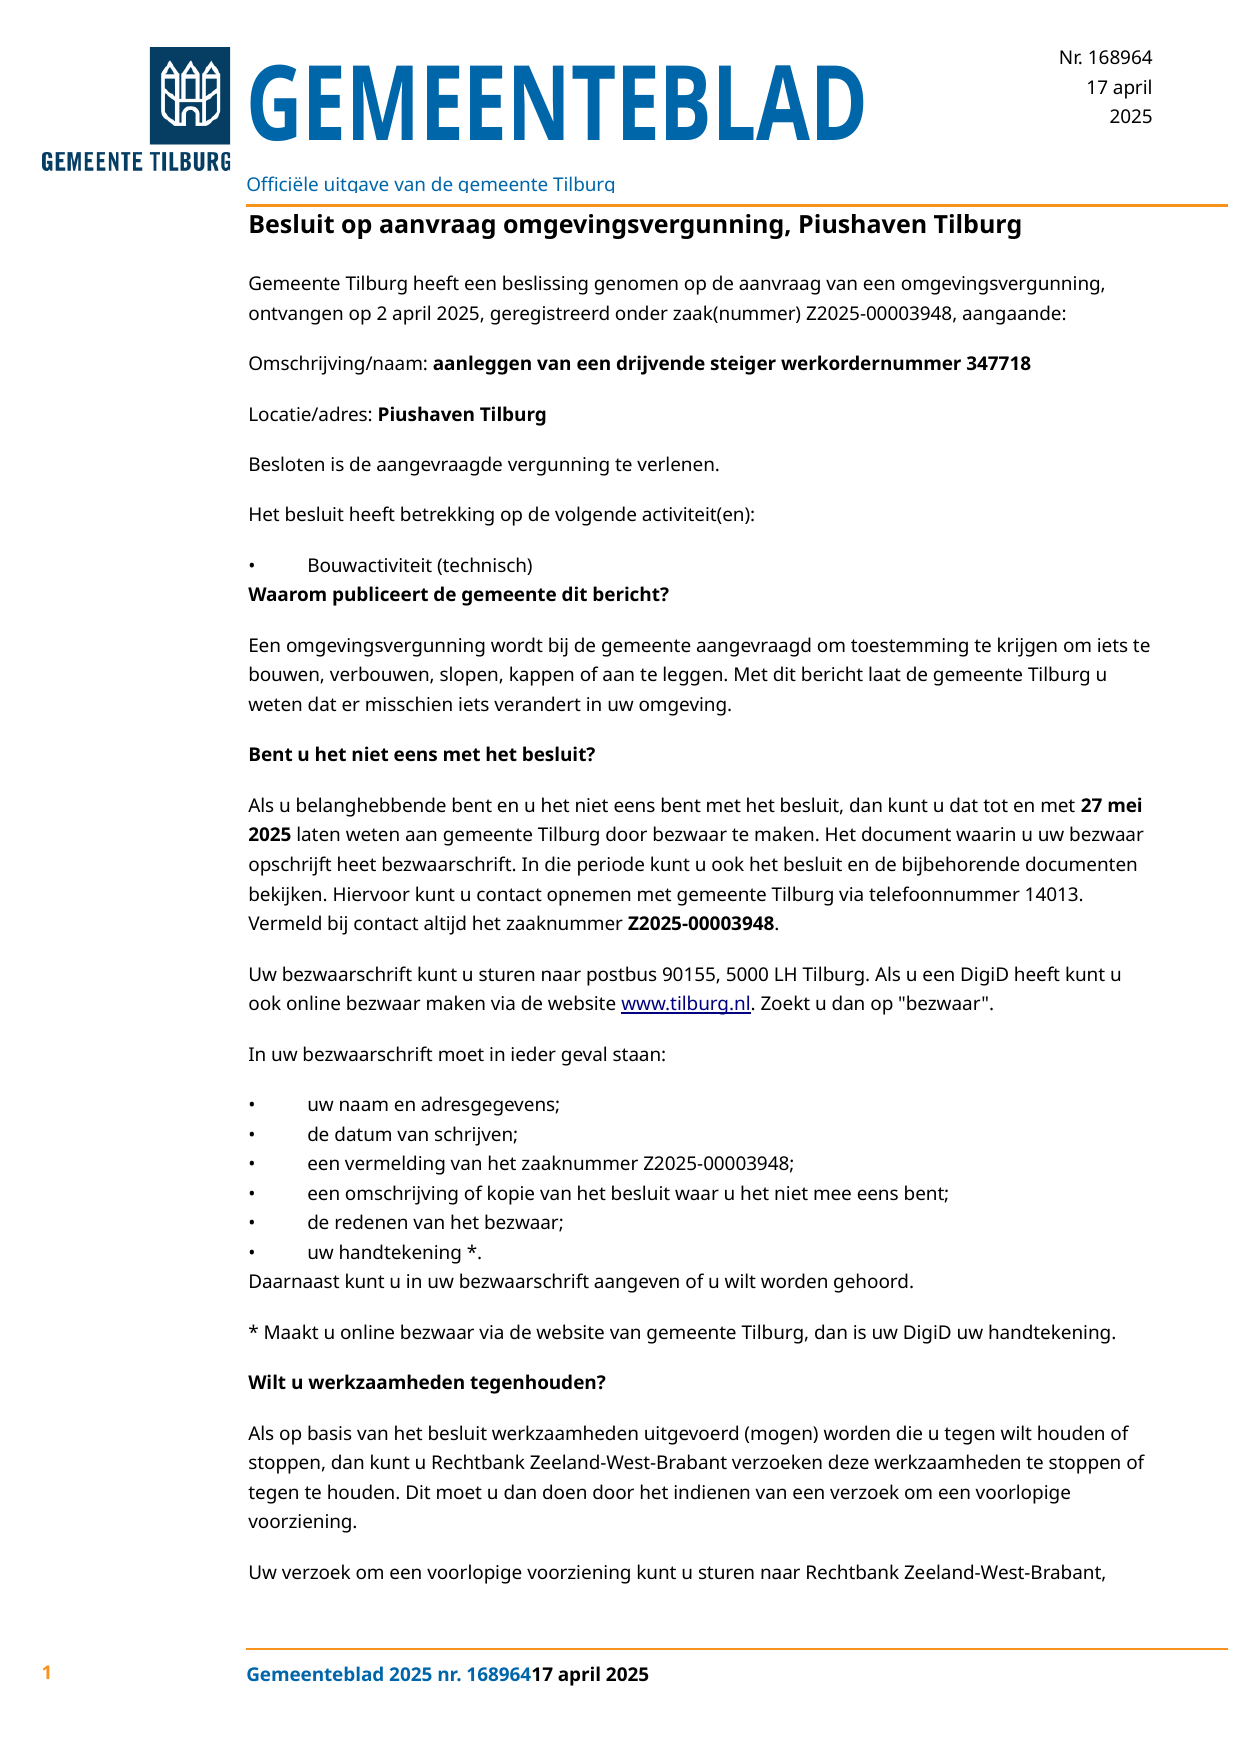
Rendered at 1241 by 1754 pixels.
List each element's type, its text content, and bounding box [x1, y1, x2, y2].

text Gemeente Tilburg heeft een beslissing genomen op de aanvraag van een omgevingsvergunning, ontvangen op 2 april 2025, geregistreerd onder zaak(nummer) Z2025-00003948, aangaande: [248, 270, 1152, 326]
text Uw bezwaarschrift kunt u sturen naar postbus 90155, 5000 LH Tilburg. Als u een DigiD heeft kunt u ook online bezwaar maken via de website www.tilburg.nl. Zoekt u dan op "bezwaar". [248, 961, 1152, 1016]
list een vermelding van het zaaknummer Z2025-00003948; [248, 1150, 1152, 1176]
text Locatie/adres: Piushaven Tilburg [248, 401, 1152, 426]
text In uw bezwaarschrift moet in ieder geval staan: [248, 1041, 1152, 1066]
text Daarnaast kunt u in uw bezwaarschrift aangeven of u wilt worden gehoord. [248, 1269, 1152, 1294]
text Besloten is de aangevraagde vergunning te verlenen. [248, 451, 1152, 477]
text Besluit op aanvraag omgevingsvergunning, Piushaven Tilburg [248, 207, 1152, 241]
text Omschrijving/naam: aanleggen van een drijvende steiger werkordernummer 347718 [248, 350, 1152, 376]
text Uw verzoek om een voorlopige voorziening kunt u sturen naar Rechtbank Zeeland-West-Brabant, [248, 1559, 1152, 1585]
list een omschrijving of kopie van het besluit waar u het niet mee eens bent; [248, 1180, 1152, 1206]
text Als op basis van het besluit werkzaamheden uitgevoerd (mogen) worden die u tegen wilt houden of stoppen, dan kunt u Rechtbank Zeeland-West-Brabant verzoeken deze werkzaamheden te stoppen of tegen te houden. Dit moet u dan doen door het indienen van een verzoek om een voorlopige voorziening. [248, 1420, 1152, 1534]
picture [41, 47, 231, 172]
list de datum van schrijven; [248, 1121, 1152, 1146]
list uw handtekening *. [248, 1239, 1152, 1265]
text Wilt u werkzaamheden tegenhouden? [248, 1369, 1152, 1395]
text Waarom publiceert de gemeente dit bericht? [248, 582, 1152, 607]
text Als u belanghebbende bent en u het niet eens bent met het besluit, dan kunt u dat tot en met 27 mei 2025 laten weten aan gemeente Tilburg door bezwaar te maken. Het document waarin u uw bezwaar opschrijft heet bezwaarschrift. In die periode kunt u ook het besluit en de bijbehorende documenten bekijken. Hiervoor kunt u contact opnemen met gemeente Tilburg via telefoonnummer 14013. Vermeld bij contact altijd het zaaknummer Z2025-00003948. [248, 792, 1152, 936]
text Bent u het niet eens met het besluit? [248, 742, 1152, 767]
list uw naam en adresgegevens; [248, 1091, 1152, 1117]
list Bouwactiviteit (technisch) [248, 552, 1152, 578]
text Het besluit heeft betrekking op de volgende activiteit(en): [248, 502, 1152, 527]
text * Maakt u online bezwaar via de website van gemeente Tilburg, dan is uw DigiD uw handtekening. [248, 1319, 1152, 1345]
text Een omgevingsvergunning wordt bij de gemeente aangevraagd om toestemming te krijgen om iets te bouwen, verbouwen, slopen, kappen of aan te leggen. Met dit bericht laat de gemeente Tilburg u weten dat er misschien iets verandert in uw omgeving. [248, 632, 1152, 717]
list de redenen van het bezwaar; [248, 1209, 1152, 1235]
